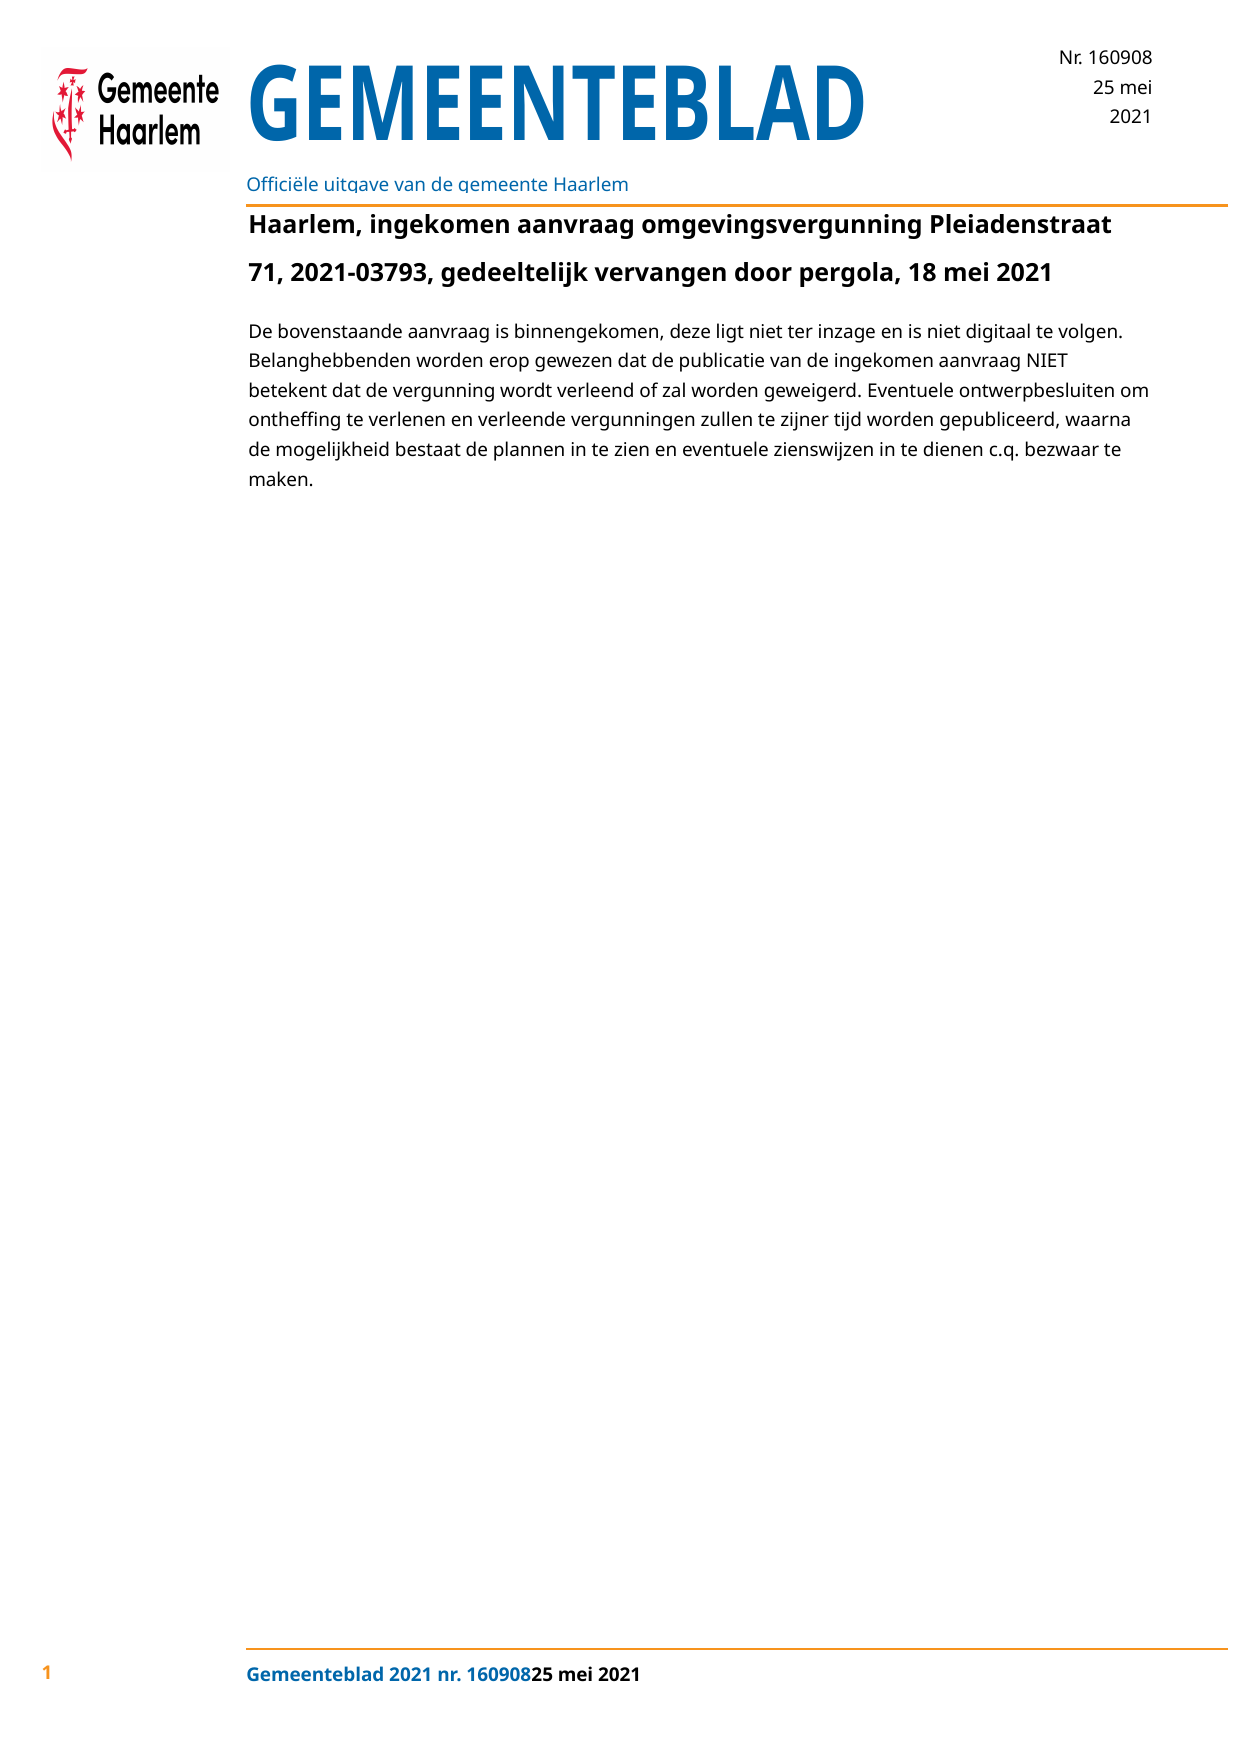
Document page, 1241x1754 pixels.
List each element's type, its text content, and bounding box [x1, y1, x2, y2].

text Haarlem, ingekomen aanvraag omgevingsvergunning Pleiadenstraat 71, 2021-03793, gedeeltelijk vervangen door pergola, 18 mei 2021 [248, 207, 1152, 288]
text De bovenstaande aanvraag is binnengekomen, deze ligt niet ter inzage en is niet digitaal te volgen. Belanghebbenden worden erop gewezen dat de publicatie van de ingekomen aanvraag NIET betekent dat de vergunning wordt verleend of zal worden geweigerd. Eventuele ontwerpbesluiten om ontheffing te verlenen en verleende vergunningen zullen te zijner tijd worden gepubliceerd, waarna de mogelijkheid bestaat de plannen in te zien en eventuele zienswijzen in te dienen c.q. bezwaar te maken. [248, 318, 1152, 492]
picture [41, 47, 231, 172]
